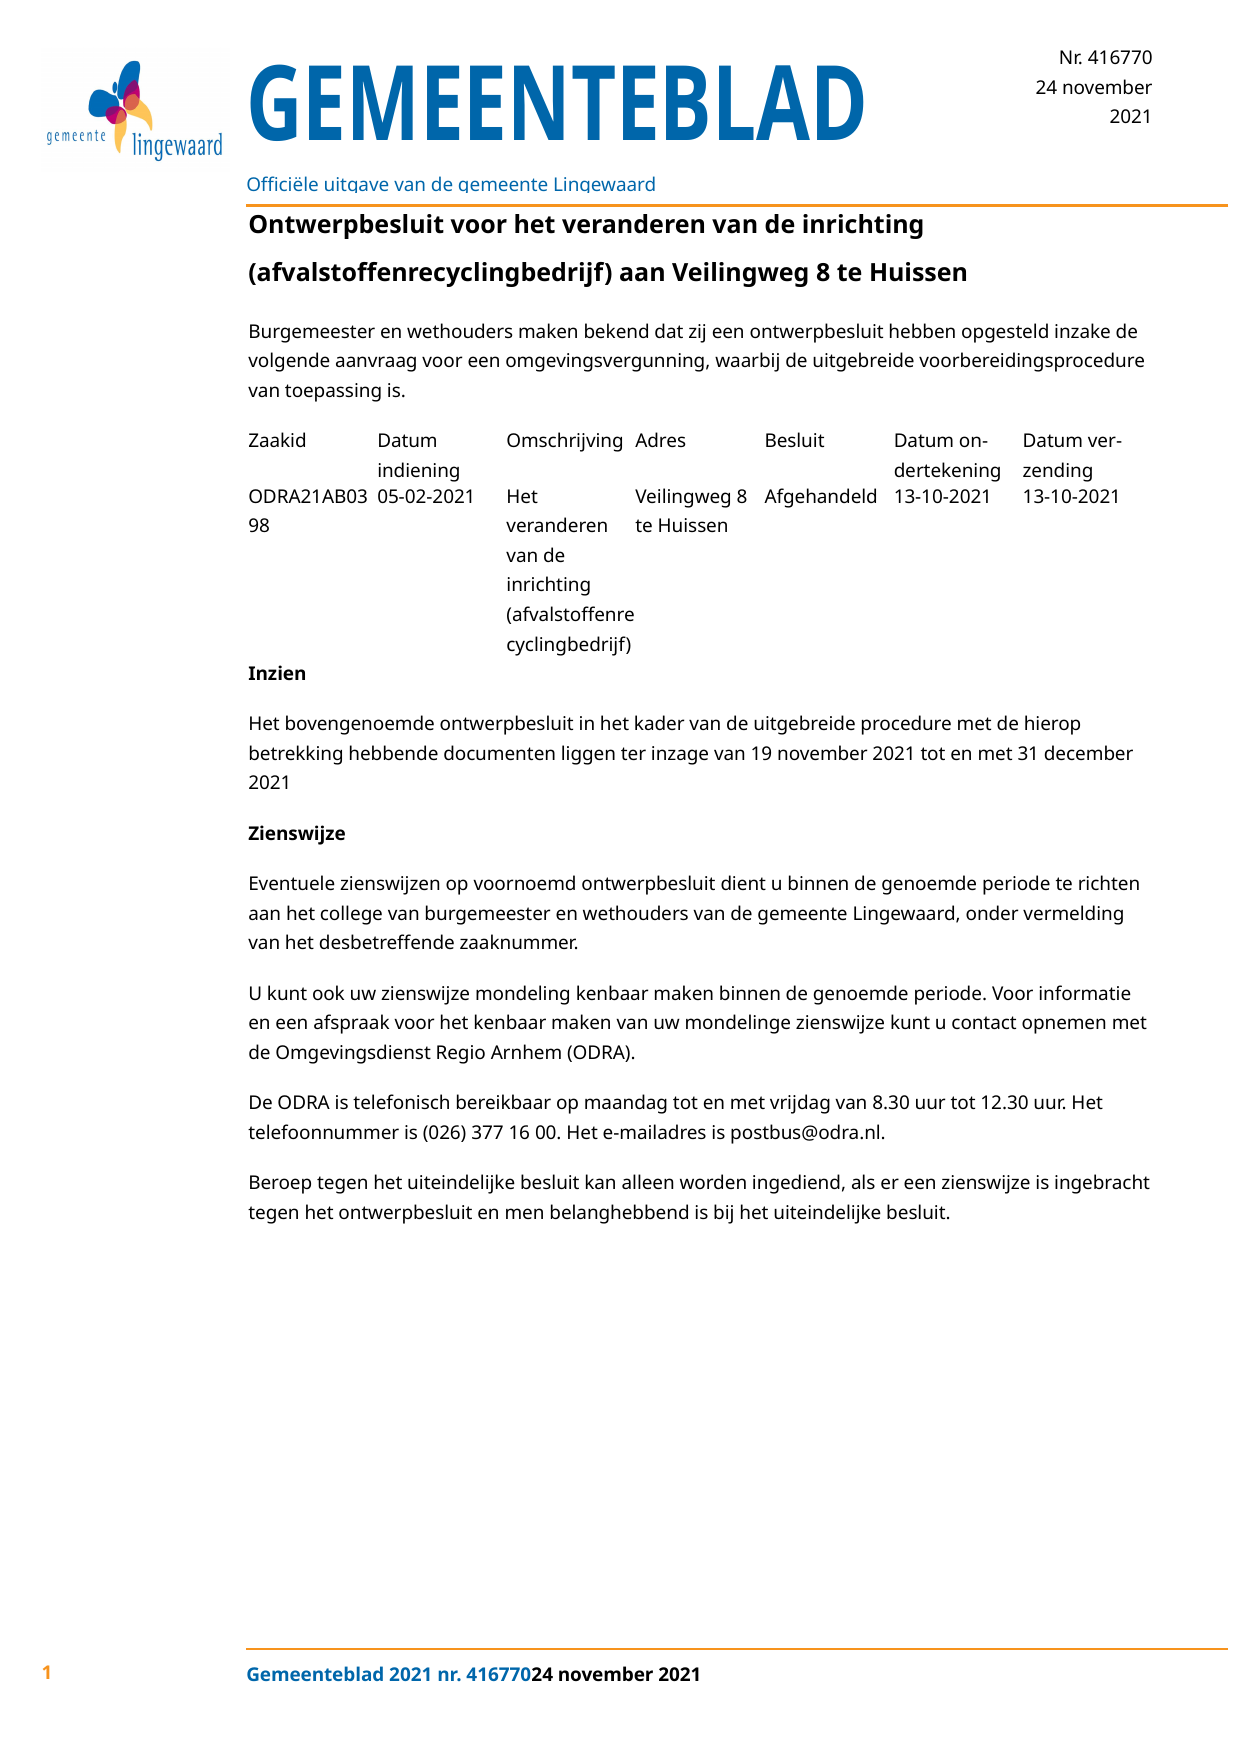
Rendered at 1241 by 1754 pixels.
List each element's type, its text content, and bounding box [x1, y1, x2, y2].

text De ODRA is telefonisch bereikbaar op maandag tot en met vrijdag van 8.30 uur tot 12.30 uur. Het telefoonnummer is (026) 377 16 00. Het e-mailadres is postbus@odra.nl. [248, 1089, 1152, 1145]
table_cell ODRA21AB0398 [248, 483, 377, 657]
table_cell Veilingweg 8 te Huissen [635, 483, 764, 657]
table_cell 13-10-2021 [894, 483, 1022, 657]
text Ontwerpbesluit voor het veranderen van de inrichting (afvalstoffenrecyclingbedrijf) aan Veilingweg 8 te Huissen [248, 207, 1152, 288]
table_cell Afgehandeld [764, 483, 893, 657]
table_header Zaakid [248, 428, 377, 483]
table_cell Het veranderen van de inrichting (afvalstoffenrecyclingbedrijf) [506, 483, 635, 657]
table_header Adres [635, 428, 764, 483]
picture [41, 47, 231, 172]
text Beroep tegen het uiteindelijke besluit kan alleen worden ingediend, als er een zienswijze is ingebracht tegen het ontwerpbesluit en men belanghebbend is bij het uiteindelijke besluit. [248, 1169, 1152, 1225]
text Eventuele zienswijzen op voornoemd ontwerpbesluit dient u binnen de genoemde periode te richten aan het college van burgemeester en wethouders van de gemeente Lingewaard, onder vermelding van het desbetreffende zaaknummer. [248, 870, 1152, 955]
table_header Datum indiening [377, 428, 506, 483]
text U kunt ook uw zienswijze mondeling kenbaar maken binnen de genoemde periode. Voor informatie en een afspraak voor het kenbaar maken van uw mondelinge zienswijze kunt u contact opnemen met de Omgevingsdienst Regio Arnhem (ODRA). [248, 980, 1152, 1065]
text Inzien [248, 660, 1152, 686]
table_cell 05-02-2021 [377, 483, 506, 657]
text Burgemeester en wethouders maken bekend dat zij een ontwerpbesluit hebben opgesteld inzake de volgende aanvraag voor een omgevingsvergunning, waarbij de uitgebreide voorbereidingsprocedure van toepassing is. [248, 318, 1152, 403]
table_header Besluit [764, 428, 893, 483]
table_header Datum on- dertekening [894, 428, 1022, 483]
text Het bovengenoemde ontwerpbesluit in het kader van de uitgebreide procedure met de hierop betrekking hebbende documenten liggen ter inzage van 19 november 2021 tot en met 31 december 2021 [248, 710, 1152, 795]
text Zienswijze [248, 820, 1152, 846]
table_header Omschrijving [506, 428, 635, 483]
table_cell 13-10-2021 [1023, 483, 1152, 657]
table_header Datum ver- zending [1023, 428, 1152, 483]
